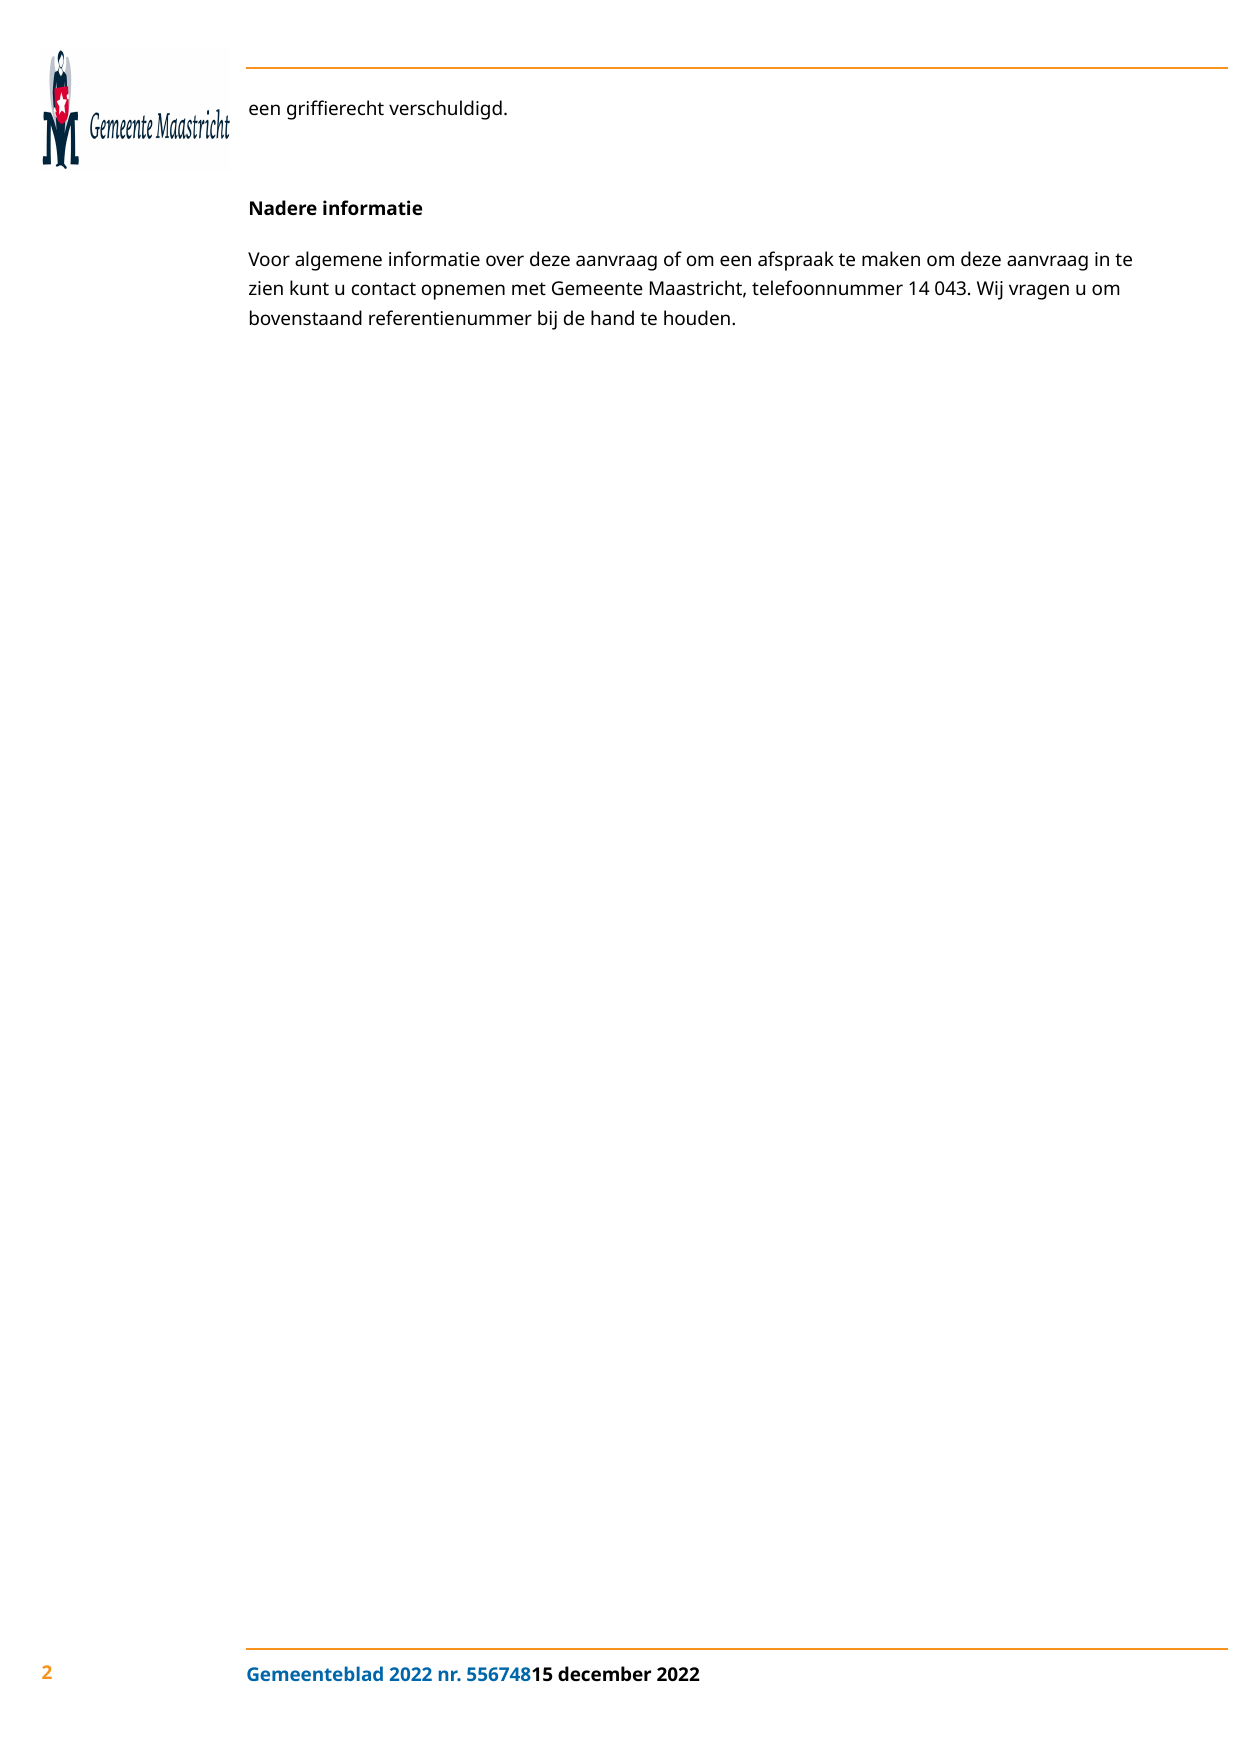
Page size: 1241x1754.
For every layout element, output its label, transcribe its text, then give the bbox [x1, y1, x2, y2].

text een griffierecht verschuldigd. [248, 95, 1152, 121]
picture [41, 47, 231, 172]
text Nadere informatie [248, 196, 1152, 221]
text Voor algemene informatie over deze aanvraag of om een afspraak te maken om deze aanvraag in te zien kunt u contact opnemen met Gemeente Maastricht, telefoonnummer 14 043. Wij vragen u om bovenstaand referentienummer bij de hand te houden. [248, 246, 1152, 331]
